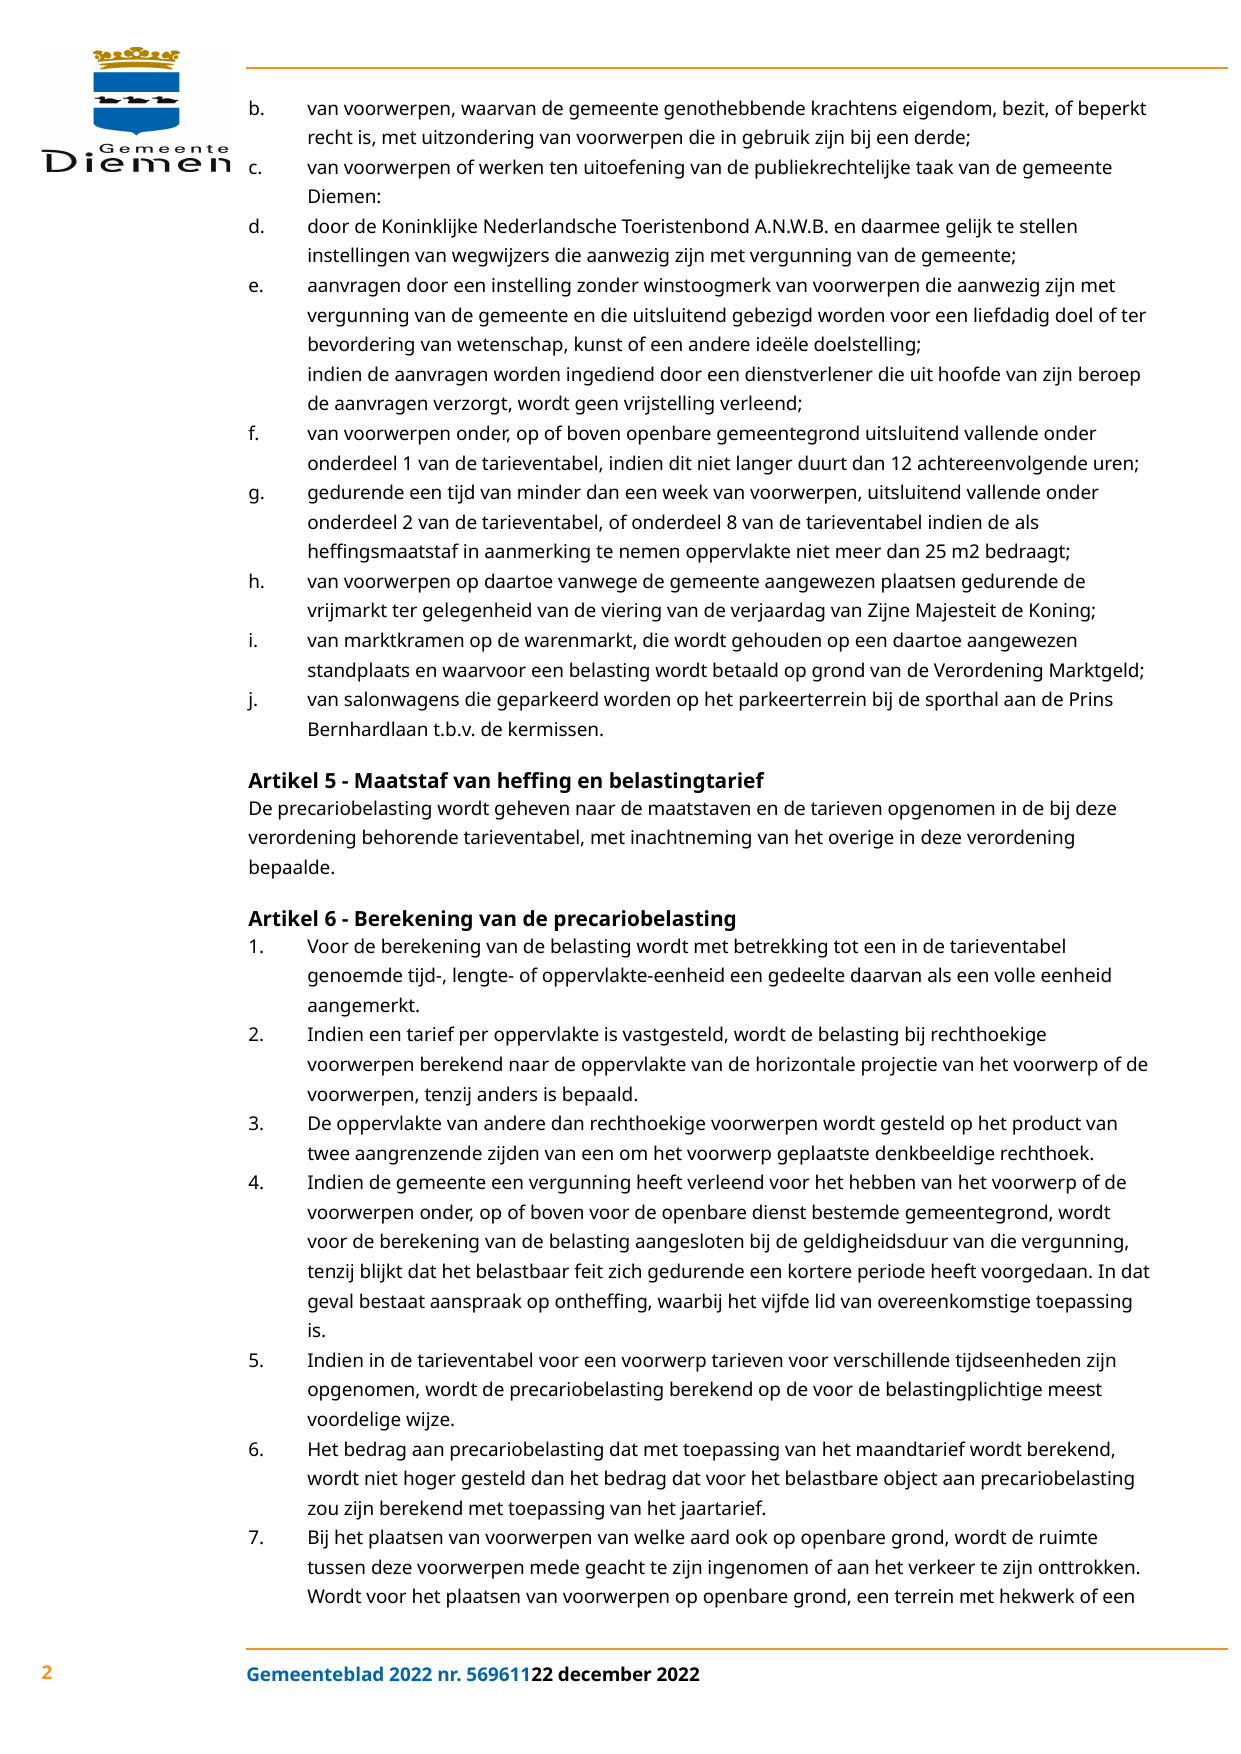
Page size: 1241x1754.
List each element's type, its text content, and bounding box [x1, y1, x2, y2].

list indien de aanvragen worden ingediend door een dienstverlener die uit hoofde van zijn beroep de aanvragen verzorgt, wordt geen vrijstelling verleend; [248, 361, 1152, 416]
text Artikel 6 - Berekening van de precariobelasting [248, 904, 1152, 933]
list van voorwerpen of werken ten uitoefening van de publiekrechtelijke taak van de gemeente Diemen: [248, 154, 1152, 209]
text Artikel 5 - Maatstaf van heffing en belastingtarief [248, 766, 1152, 795]
list gedurende een tijd van minder dan een week van voorwerpen, uitsluitend vallende onder onderdeel 2 van de tarieventabel, of onderdeel 8 van de tarieventabel indien de als heffingsmaatstaf in aanmerking te nemen oppervlakte niet meer dan 25 m2 bedraagt; [248, 479, 1152, 564]
list Indien een tarief per oppervlakte is vastgesteld, wordt de belasting bij rechthoekige voorwerpen berekend naar de oppervlakte van de horizontale projectie van het voorwerp of de voorwerpen, tenzij anders is bepaald. [248, 1022, 1152, 1107]
list door de Koninklijke Nederlandsche Toeristenbond A.N.W.B. en daarmee gelijk te stellen instellingen van wegwijzers die aanwezig zijn met vergunning van de gemeente; [248, 213, 1152, 268]
list van voorwerpen, waarvan de gemeente genothebbende krachtens eigendom, bezit, of beperkt recht is, met uitzondering van voorwerpen die in gebruik zijn bij een derde; [248, 95, 1152, 150]
picture [41, 47, 231, 172]
list Voor de berekening van de belasting wordt met betrekking tot een in de tarieventabel genoemde tijd-, lengte- of oppervlakte-eenheid een gedeelte daarvan als een volle eenheid aangemerkt. [248, 933, 1152, 1018]
text De precariobelasting wordt geheven naar de maatstaven en de tarieven opgenomen in de bij deze verordening behorende tarieventabel, met inachtneming van het overige in deze verordening bepaalde. [248, 795, 1152, 880]
list De oppervlakte van andere dan rechthoekige voorwerpen wordt gesteld op het product van twee aangrenzende zijden van een om het voorwerp geplaatste denkbeeldige rechthoek. [248, 1110, 1152, 1166]
list aanvragen door een instelling zonder winstoogmerk van voorwerpen die aanwezig zijn met vergunning van de gemeente en die uitsluitend gebezigd worden voor een liefdadig doel of ter bevordering van wetenschap, kunst of een andere ideële doelstelling; [248, 272, 1152, 357]
list Het bedrag aan precariobelasting dat met toepassing van het maandtarief wordt berekend, wordt niet hoger gesteld dan het bedrag dat voor het belastbare object aan precariobelasting zou zijn berekend met toepassing van het jaartarief. [248, 1436, 1152, 1521]
list Bij het plaatsen van voorwerpen van welke aard ook op openbare grond, wordt de ruimte tussen deze voorwerpen mede geacht te zijn ingenomen of aan het verkeer te zijn onttrokken. Wordt voor het plaatsen van voorwerpen op openbare grond, een terrein met hekwerk of een [248, 1524, 1152, 1609]
list Indien in de tarieventabel voor een voorwerp tarieven voor verschillende tijdseenheden zijn opgenomen, wordt de precariobelasting berekend op de voor de belastingplichtige meest voordelige wijze. [248, 1347, 1152, 1432]
list Indien de gemeente een vergunning heeft verleend voor het hebben van het voorwerp of de voorwerpen onder, op of boven voor de openbare dienst bestemde gemeentegrond, wordt voor de berekening van de belasting aangesloten bij de geldigheidsduur van die vergunning, tenzij blijkt dat het belastbaar feit zich gedurende een kortere periode heeft voorgedaan. In dat geval bestaat aanspraak op ontheffing, waarbij het vijfde lid van overeenkomstige toepassing is. [248, 1169, 1152, 1343]
list van voorwerpen op daartoe vanwege de gemeente aangewezen plaatsen gedurende de vrijmarkt ter gelegenheid van de viering van de verjaardag van Zijne Majesteit de Koning; [248, 568, 1152, 623]
list van salonwagens die geparkeerd worden op het parkeerterrein bij de sporthal aan de Prins Bernhardlaan t.b.v. de kermissen. [248, 686, 1152, 742]
list van marktkramen op de warenmarkt, die wordt gehouden op een daartoe aangewezen standplaats en waarvoor een belasting wordt betaald op grond van de Verordening Marktgeld; [248, 627, 1152, 683]
list van voorwerpen onder, op of boven openbare gemeentegrond uitsluitend vallende onder onderdeel 1 van de tarieventabel, indien dit niet langer duurt dan 12 achtereenvolgende uren; [248, 420, 1152, 476]
